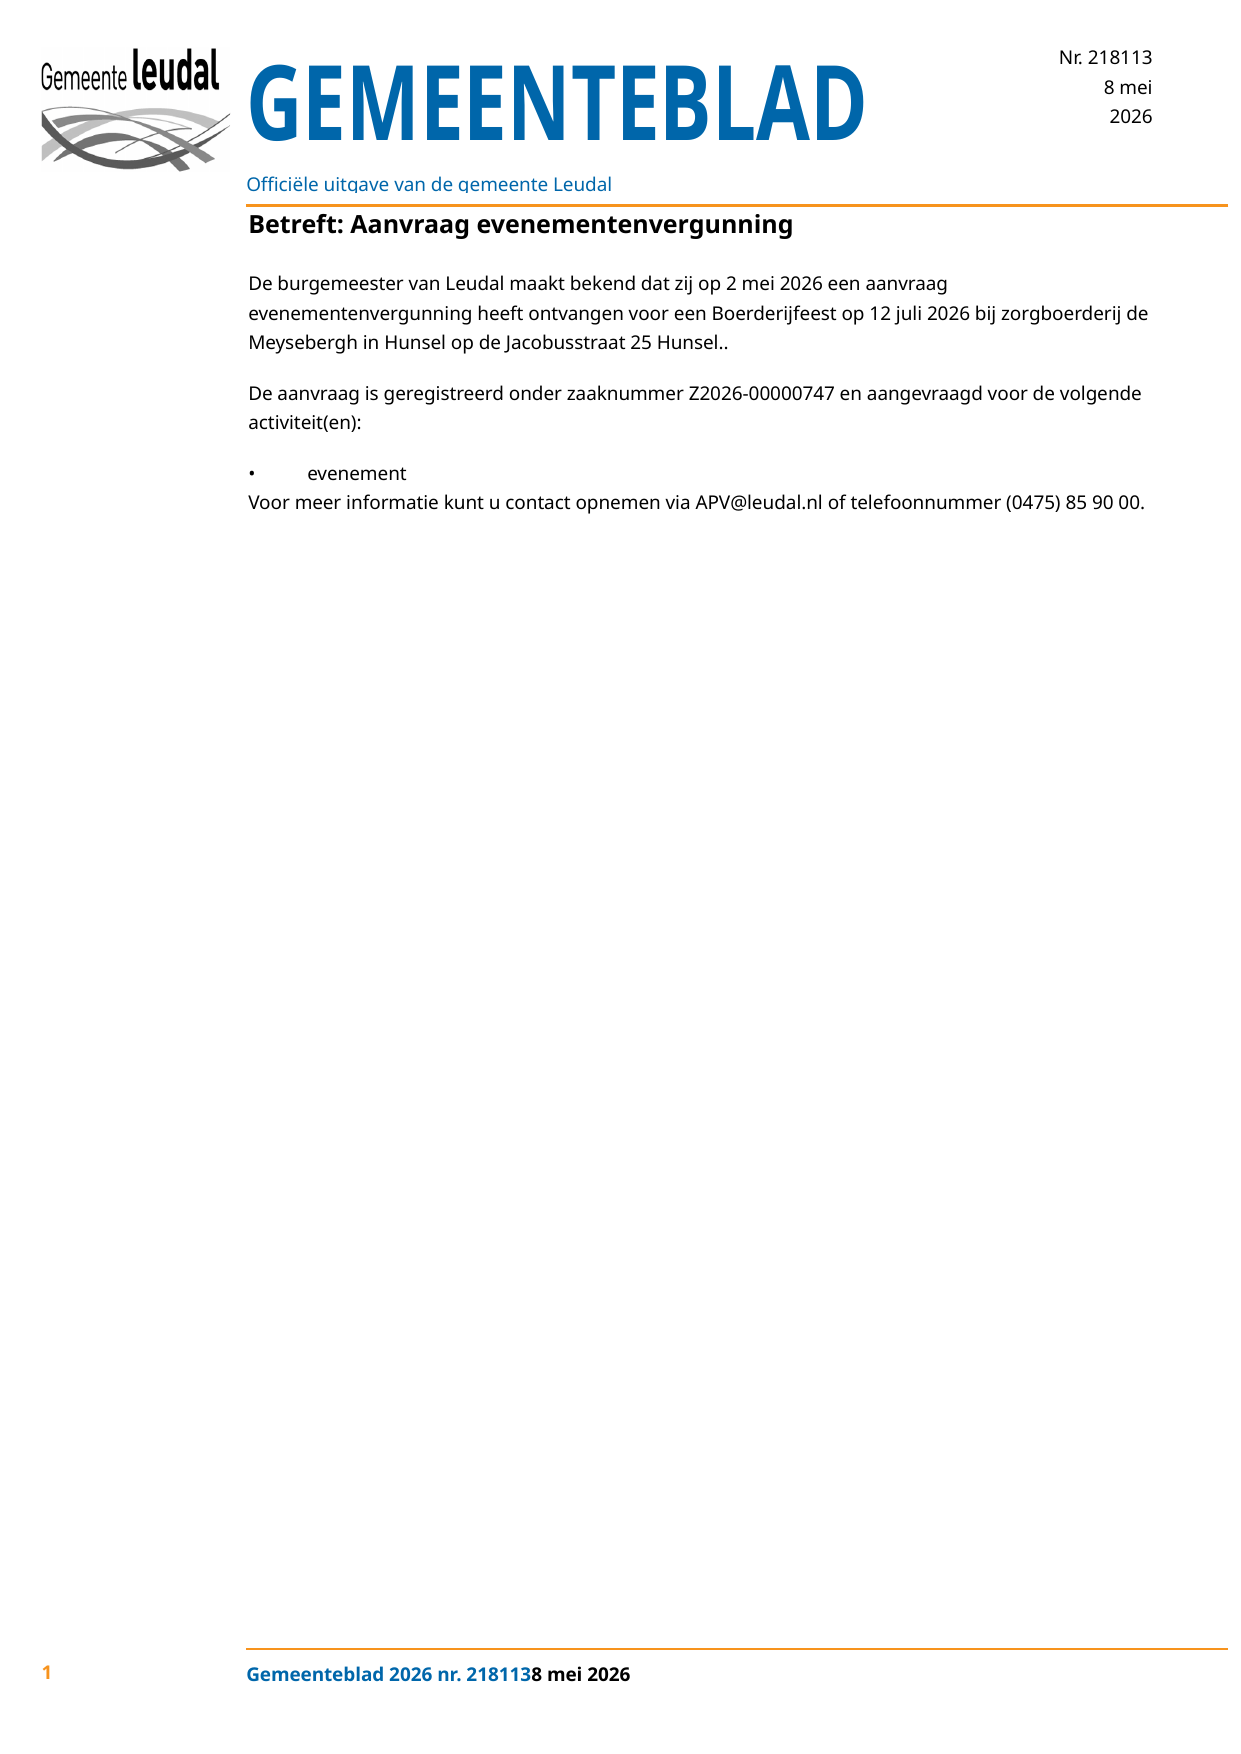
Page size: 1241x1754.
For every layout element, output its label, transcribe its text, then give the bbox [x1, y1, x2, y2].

text De burgemeester van Leudal maakt bekend dat zij op 2 mei 2026 een aanvraag evenementenvergunning heeft ontvangen voor een Boerderijfeest op 12 juli 2026 bij zorgboerderij de Meysebergh in Hunsel op de Jacobusstraat 25 Hunsel.. [248, 270, 1152, 355]
text Betreft: Aanvraag evenementenvergunning [248, 207, 1152, 241]
list evenement [248, 460, 1152, 486]
text De aanvraag is geregistreerd onder zaaknummer Z2026-00000747 en aangevraagd voor de volgende activiteit(en): [248, 380, 1152, 435]
text Voor meer informatie kunt u contact opnemen via APV@leudal.nl of telefoonnummer (0475) 85 90 00. [248, 489, 1152, 515]
picture [41, 47, 231, 172]
